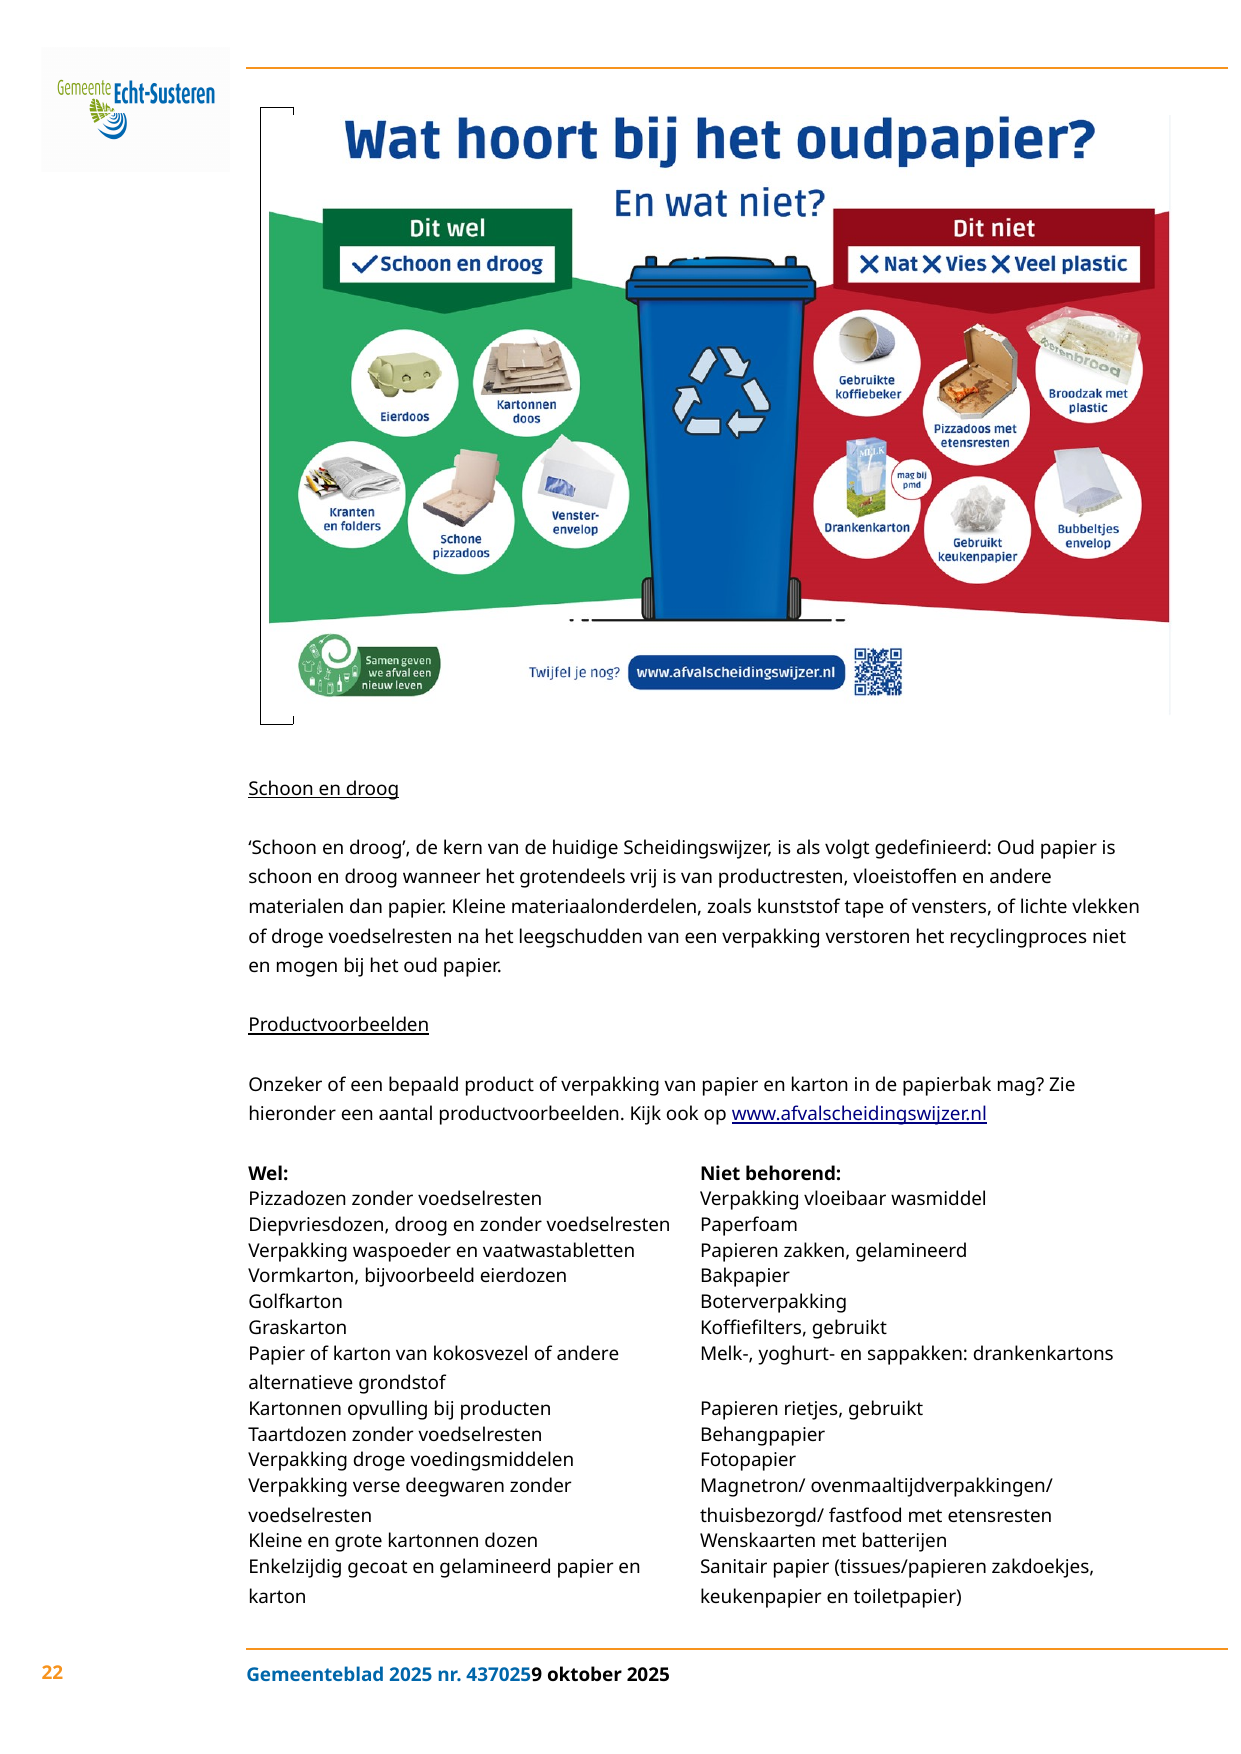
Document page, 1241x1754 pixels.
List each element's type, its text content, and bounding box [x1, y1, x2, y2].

table_cell Papieren zakken, gelamineerd [700, 1237, 1152, 1263]
text ‘Schoon en droog’, de kern van de huidige Scheidingswijzer, is als volgt gedefinieerd: Oud papier is schoon en droog wanneer het grotendeels vrij is van productresten, vloeistoffen en andere materialen dan papier. Kleine materiaalonderdelen, zoals kunststof tape of vensters, of lichte vlekken of droge voedselresten na het leegschudden van een verpakking verstoren het recyclingproces niet en mogen bij het oud papier. [248, 834, 1152, 978]
picture [41, 47, 231, 172]
table_cell Melk-, yoghurt- en sappakken: drankenkartons [700, 1340, 1152, 1395]
table_cell Kleine en grote kartonnen dozen [248, 1528, 700, 1553]
table_cell Pizzadozen zonder voedselresten [248, 1185, 700, 1211]
table_cell Vormkarton, bijvoorbeeld eierdozen [248, 1263, 700, 1288]
table_cell Fotopapier [700, 1447, 1152, 1472]
table_cell Wenskaarten met batterijen [700, 1528, 1152, 1553]
text Onzeker of een bepaald product of verpakking van papier en karton in de papierbak mag? Zie hieronder een aantal productvoorbeelden. Kijk ook op www.afvalscheidingswijzer.nl [248, 1071, 1152, 1126]
table_header Wel: [248, 1160, 700, 1185]
table_cell Verpakking waspoeder en vaatwastabletten [248, 1237, 700, 1263]
text Productvoorbeelden [248, 1012, 1152, 1037]
table_cell Behangpapier [700, 1421, 1152, 1447]
table_cell Papieren rietjes, gebruikt [700, 1395, 1152, 1421]
table_cell Verpakking verse deegwaren zonder voedselresten [248, 1472, 700, 1528]
text Schoon en droog [248, 775, 1152, 801]
table_cell Diepvriesdozen, droog en zonder voedselresten [248, 1211, 700, 1237]
table_cell Kartonnen opvulling bij producten [248, 1395, 700, 1421]
table_cell Taartdozen zonder voedselresten [248, 1421, 700, 1447]
table_cell Papier of karton van kokosvezel of andere alternatieve grondstof [248, 1340, 700, 1395]
table_cell Enkelzijdig gecoat en gelamineerd papier en karton [248, 1553, 700, 1609]
picture [268, 115, 1173, 716]
table_cell Magnetron/ ovenmaaltijdverpakkingen/ thuisbezorgd/ fastfood met etensresten [700, 1472, 1152, 1528]
table_cell Verpakking droge voedingsmiddelen [248, 1447, 700, 1472]
table_cell Boterverpakking [700, 1288, 1152, 1314]
table_cell Bakpapier [700, 1263, 1152, 1288]
table_cell Graskarton [248, 1314, 700, 1340]
table_cell Koffiefilters, gebruikt [700, 1314, 1152, 1340]
table_cell Verpakking vloeibaar wasmiddel [700, 1185, 1152, 1211]
table_cell Sanitair papier (tissues/papieren zakdoekjes, keukenpapier en toiletpapier) [700, 1553, 1152, 1609]
table_header Niet behorend: [700, 1160, 1152, 1185]
table_cell Golfkarton [248, 1288, 700, 1314]
table_cell Paperfoam [700, 1211, 1152, 1237]
